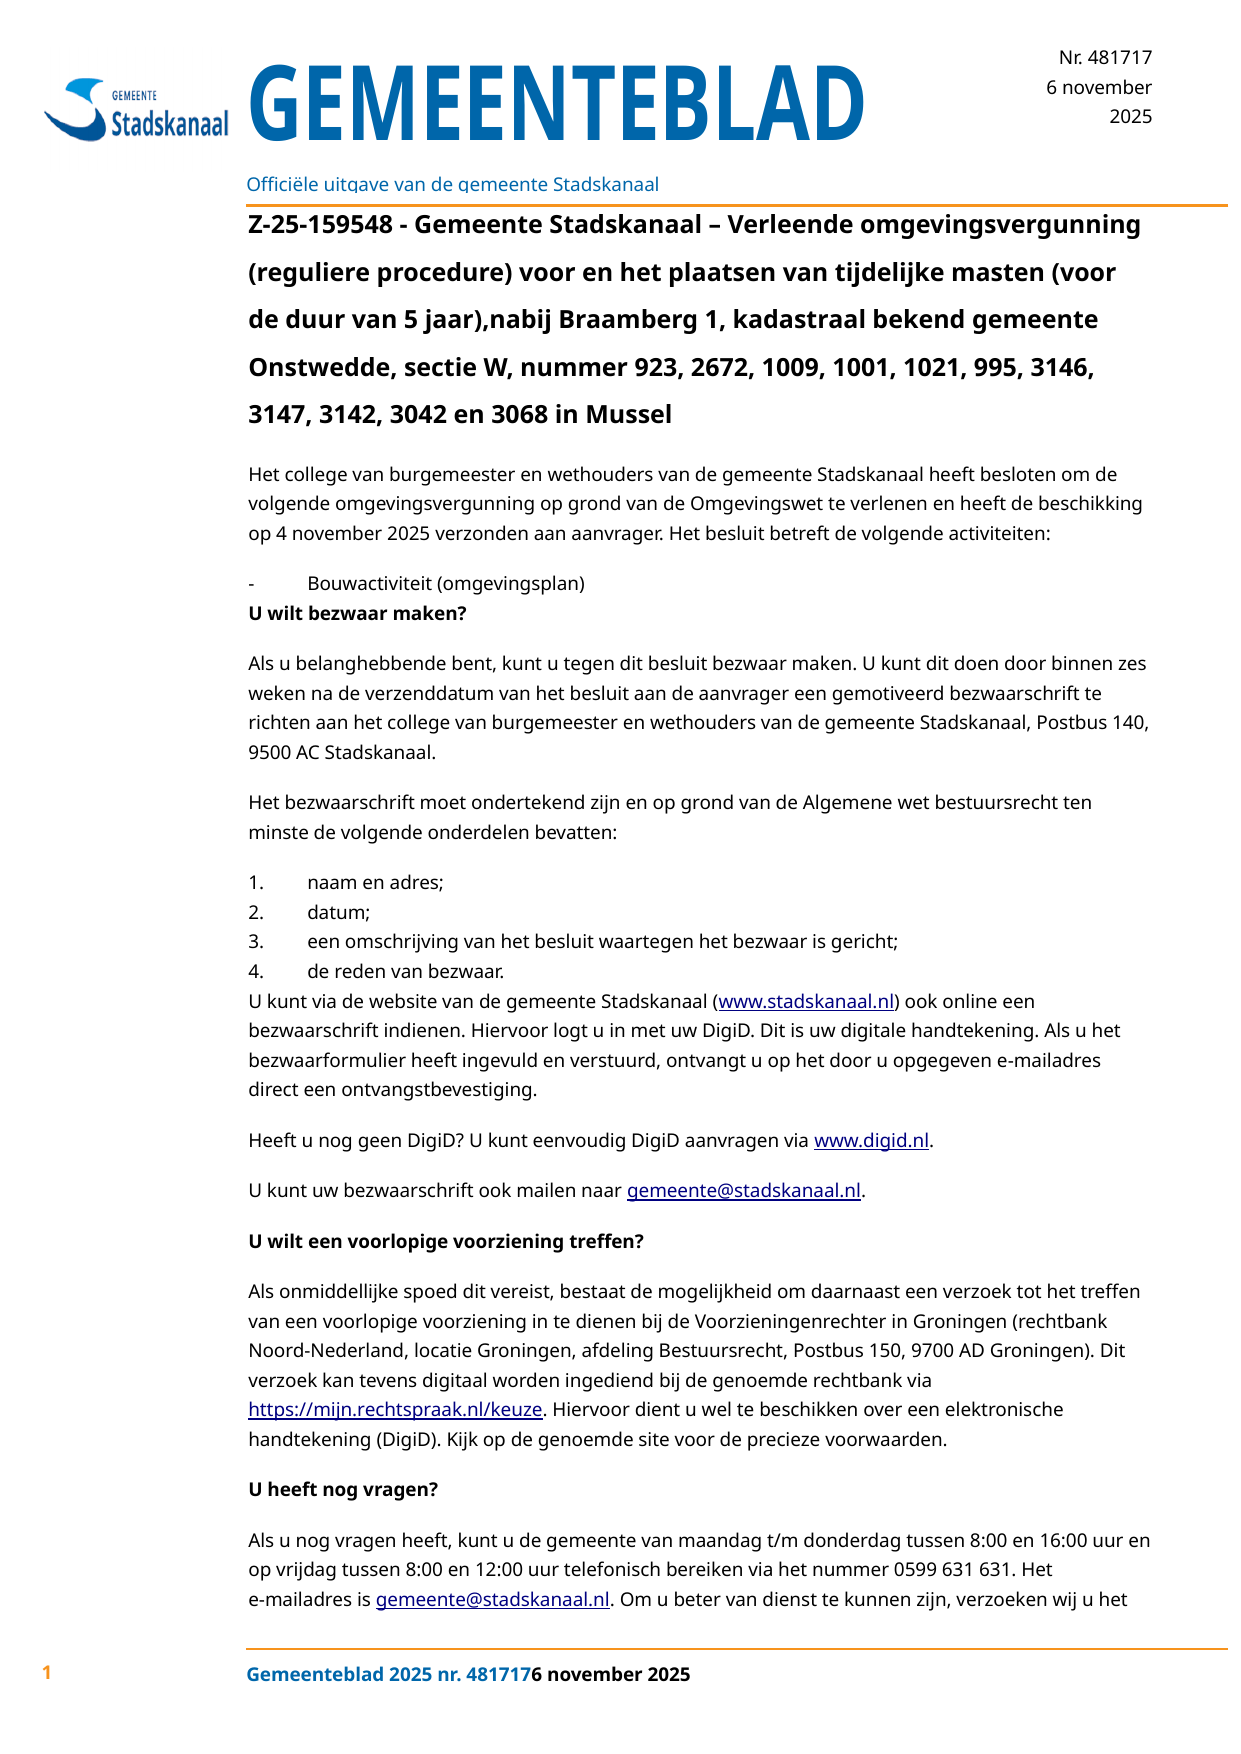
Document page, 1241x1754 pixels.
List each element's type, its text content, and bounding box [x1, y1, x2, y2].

text U heeft nog vragen? [248, 1477, 1152, 1502]
list een omschrijving van het besluit waartegen het bezwaar is gericht; [248, 929, 1152, 954]
text Het bezwaarschrift moet ondertekend zijn en op grond van de Algemene wet bestuursrecht ten minste de volgende onderdelen bevatten: [248, 789, 1152, 845]
list de reden van bezwaar. [248, 958, 1152, 984]
text Het college van burgemeester en wethouders van de gemeente Stadskanaal heeft besloten om de volgende omgevingsvergunning op grond van de Omgevingswet te verlenen en heeft de beschikking op 4 november 2025 verzonden aan aanvrager. Het besluit betreft de volgende activiteiten: [248, 461, 1152, 546]
text Heeft u nog geen DigiD? U kunt eenvoudig DigiD aanvragen via www.digid.nl. [248, 1127, 1152, 1153]
text Z-25-159548 - Gemeente Stadskanaal – Verleende omgevingsvergunning (reguliere procedure) voor en het plaatsen van tijdelijke masten (voor de duur van 5 jaar),nabij Braamberg 1, kadastraal bekend gemeente Onstwedde, sectie W, nummer 923, 2672, 1009, 1001, 1021, 995, 3146, 3147, 3142, 3042 en 3068 in Mussel [248, 207, 1152, 431]
text Als u belanghebbende bent, kunt u tegen dit besluit bezwaar maken. U kunt dit doen door binnen zes weken na de verzenddatum van het besluit aan de aanvrager een gemotiveerd bezwaarschrift te richten aan het college van burgemeester en wethouders van de gemeente Stadskanaal, Postbus 140, 9500 AC Stadskanaal. [248, 650, 1152, 765]
list Bouwactiviteit (omgevingsplan) [248, 570, 1152, 596]
text U wilt bezwaar maken? [248, 600, 1152, 626]
list datum; [248, 899, 1152, 925]
text U wilt een voorlopige voorziening treffen? [248, 1228, 1152, 1253]
picture [41, 47, 231, 172]
text U kunt uw bezwaarschrift ook mailen naar gemeente@stadskanaal.nl. [248, 1177, 1152, 1203]
text Als u nog vragen heeft, kunt u de gemeente van maandag t/m donderdag tussen 8:00 en 16:00 uur en op vrijdag tussen 8:00 en 12:00 uur telefonisch bereiken via het nummer 0599 631 631. Het e‑mailadres is gemeente@stadskanaal.nl. Om u beter van dienst te kunnen zijn, verzoeken wij u het [248, 1527, 1152, 1612]
list naam en adres; [248, 869, 1152, 895]
text Als onmiddellijke spoed dit vereist, bestaat de mogelijkheid om daarnaast een verzoek tot het treffen van een voorlopige voorziening in te dienen bij de Voorzieningenrechter in Groningen (rechtbank Noord-Nederland, locatie Groningen, afdeling Bestuursrecht, Postbus 150, 9700 AD Groningen). Dit verzoek kan tevens digitaal worden ingediend bij de genoemde rechtbank via https://mijn.rechtspraak.nl/keuze. Hiervoor dient u wel te beschikken over een elektronische handtekening (DigiD). Kijk op de genoemde site voor de precieze voorwaarden. [248, 1278, 1152, 1452]
text U kunt via de website van de gemeente Stadskanaal (www.stadskanaal.nl) ook online een bezwaarschrift indienen. Hiervoor logt u in met uw DigiD. Dit is uw digitale handtekening. Als u het bezwaarformulier heeft ingevuld en verstuurd, ontvangt u op het door u opgegeven e‑mailadres direct een ontvangstbevestiging. [248, 988, 1152, 1102]
